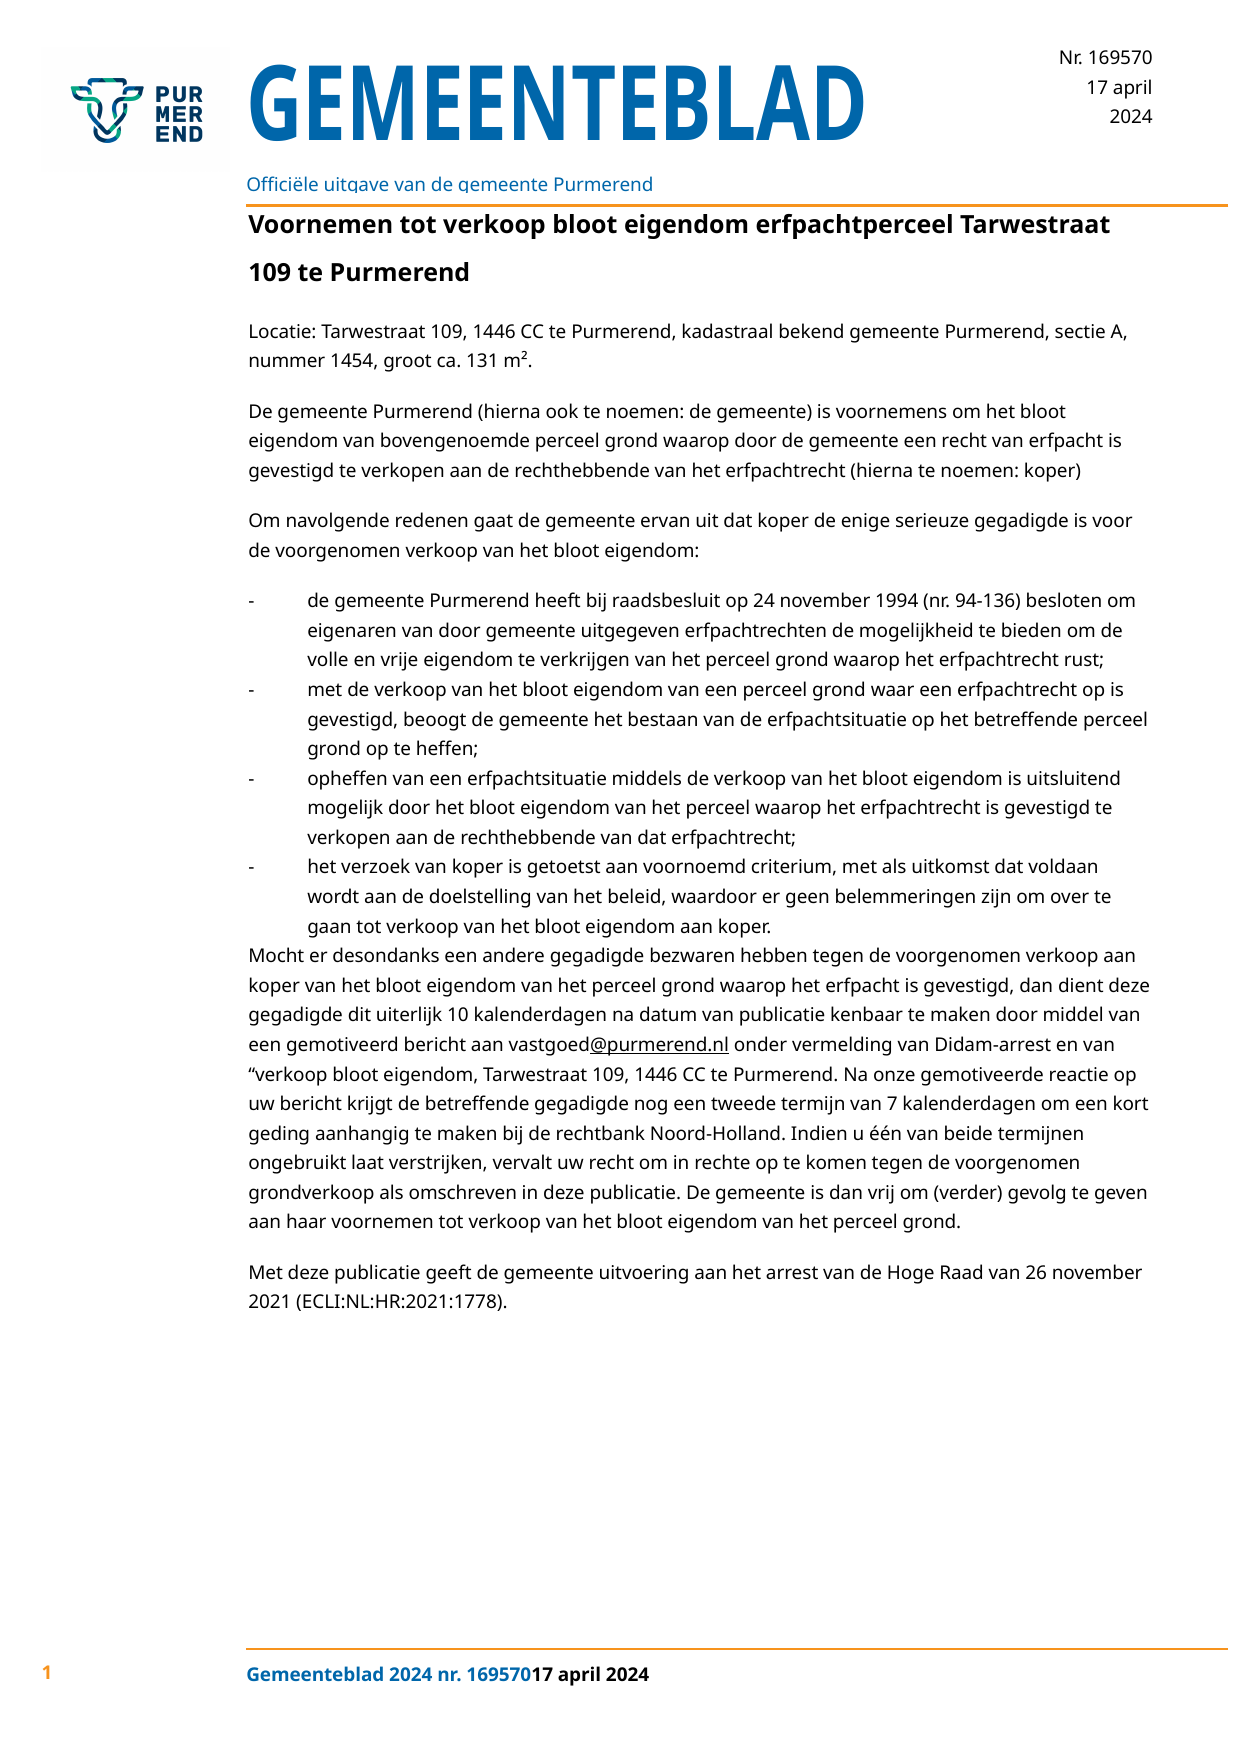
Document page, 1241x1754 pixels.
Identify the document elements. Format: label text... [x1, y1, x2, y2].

text Locatie: Tarwestraat 109, 1446 CC te Purmerend, kadastraal bekend gemeente Purmerend, sectie A, nummer 1454, groot ca. 131 m². [248, 318, 1152, 373]
list het verzoek van koper is getoetst aan voornoemd criterium, met als uitkomst dat voldaan wordt aan de doelstelling van het beleid, waardoor er geen belemmeringen zijn om over te gaan tot verkoop van het bloot eigendom aan koper. [248, 854, 1152, 939]
list opheffen van een erfpachtsituatie middels de verkoop van het bloot eigendom is uitsluitend mogelijk door het bloot eigendom van het perceel waarop het erfpachtrecht is gevestigd te verkopen aan de rechthebbende van dat erfpachtrecht; [248, 765, 1152, 850]
list met de verkoop van het bloot eigendom van een perceel grond waar een erfpachtrecht op is gevestigd, beoogt de gemeente het bestaan van de erfpachtsituatie op het betreffende perceel grond op te heffen; [248, 676, 1152, 761]
picture [41, 47, 231, 172]
text De gemeente Purmerend (hierna ook te noemen: de gemeente) is voornemens om het bloot eigendom van bovengenoemde perceel grond waarop door de gemeente een recht van erfpacht is gevestigd te verkopen aan de rechthebbende van het erfpachtrecht (hierna te noemen: koper) [248, 398, 1152, 483]
text Met deze publicatie geeft de gemeente uitvoering aan het arrest van de Hoge Raad van 26 november 2021 (ECLI:NL:HR:2021:1778). [248, 1259, 1152, 1314]
text Om navolgende redenen gaat de gemeente ervan uit dat koper de enige serieuze gegadigde is voor de voorgenomen verkoop van het bloot eigendom: [248, 507, 1152, 563]
list de gemeente Purmerend heeft bij raadsbesluit op 24 november 1994 (nr. 94-136) besloten om eigenaren van door gemeente uitgegeven erfpachtrechten de mogelijkheid te bieden om de volle en vrije eigendom te verkrijgen van het perceel grond waarop het erfpachtrecht rust; [248, 587, 1152, 672]
text Mocht er desondanks een andere gegadigde bezwaren hebben tegen de voorgenomen verkoop aan koper van het bloot eigendom van het perceel grond waarop het erfpacht is gevestigd, dan dient deze gegadigde dit uiterlijk 10 kalenderdagen na datum van publicatie kenbaar te maken door middel van een gemotiveerd bericht aan vastgoed@purmerend.nl onder vermelding van Didam-arrest en van “verkoop bloot eigendom, Tarwestraat 109, 1446 CC te Purmerend. Na onze gemotiveerde reactie op uw bericht krijgt de betreffende gegadigde nog een tweede termijn van 7 kalenderdagen om een kort geding aanhangig te maken bij de rechtbank Noord-Holland. Indien u één van beide termijnen ongebruikt laat verstrijken, vervalt uw recht om in rechte op te komen tegen de voorgenomen grondverkoop als omschreven in deze publicatie. De gemeente is dan vrij om (verder) gevolg te geven aan haar voornemen tot verkoop van het bloot eigendom van het perceel grond. [248, 942, 1152, 1234]
text Voornemen tot verkoop bloot eigendom erfpachtperceel Tarwestraat 109 te Purmerend [248, 207, 1152, 288]
